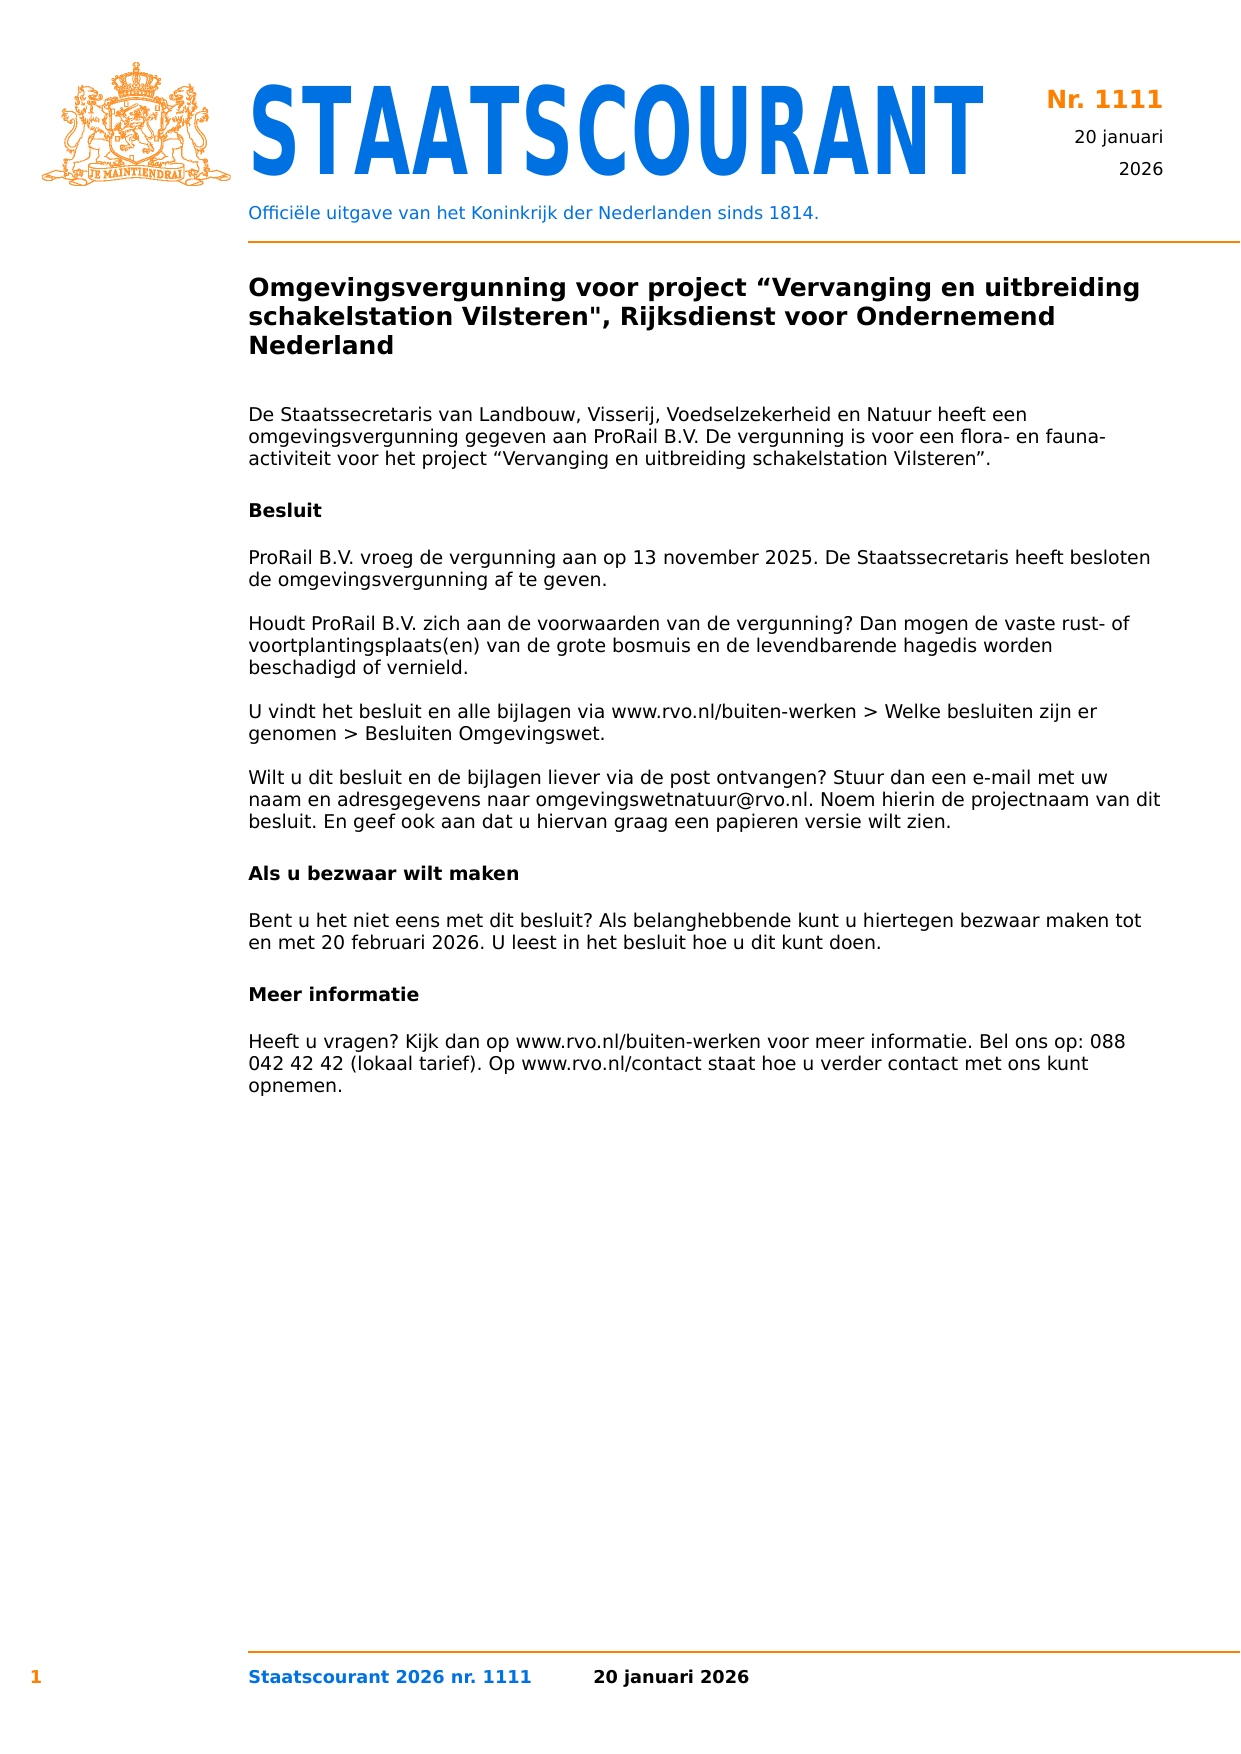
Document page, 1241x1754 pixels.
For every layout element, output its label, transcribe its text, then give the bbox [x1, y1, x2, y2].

text Wilt u dit besluit en de bijlagen liever via de post ontvangen? Stuur dan een e-mail met uw naam en adresgegevens naar omgevingswetnatuur@rvo.nl. Noem hierin de projectnaam van dit besluit. En geef ook aan dat u hiervan graag een papieren versie wilt zien. [248, 767, 1163, 833]
table_header [25, 62, 248, 241]
subtitle Meer informatie [248, 983, 1163, 1006]
text Houdt ProRail B.V. zich aan de voorwaarden van de vergunning? Dan mogen de vaste rust- of voortplantingsplaats(en) van de grote bosmuis en de levendbarende hagedis worden beschadigd of vernield. [248, 613, 1163, 679]
text U vindt het besluit en alle bijlagen via www.rvo.nl/buiten-werken > Welke besluiten zijn er genomen > Besluiten Omgevingswet. [248, 701, 1163, 745]
subtitle Omgevingsvergunning voor project “Vervanging en uitbreiding schakelstation Vilsteren", Rijksdienst voor Ondernemend Nederland [248, 273, 1163, 361]
subtitle Als u bezwaar wilt maken [248, 863, 1163, 884]
text De Staatssecretaris van Landbouw, Visserij, Voedselzekerheid en Natuur heeft een omgevingsvergunning gegeven aan ProRail B.V. De vergunning is voor een flora- en fauna-activiteit voor het project “Vervanging en uitbreiding schakelstation Vilsteren”. [248, 404, 1163, 470]
table_cell 2026 [998, 153, 1240, 203]
table_header Nr. 1111 [998, 62, 1240, 121]
table_cell Officiële uitgave van het Koninkrijk der Nederlanden sinds 1814. [248, 203, 1240, 241]
text Bent u het niet eens met dit besluit? Als belanghebbende kunt u hiertegen bezwaar maken tot en met 20 februari 2026. U leest in het besluit hoe u dit kunt doen. [248, 909, 1163, 953]
table_cell 20 januari [998, 121, 1240, 153]
picture [41, 62, 231, 186]
subtitle Besluit [248, 500, 1163, 522]
text Heeft u vragen? Kijk dan op www.rvo.nl/buiten-werken voor meer informatie. Bel ons op: 088 042 42 42 (lokaal tarief). Op www.rvo.nl/contact staat hoe u verder contact met ons kunt opnemen. [248, 1031, 1163, 1096]
text ProRail B.V. vroeg de vergunning aan op 13 november 2025. De Staatssecretaris heeft besloten de omgevingsvergunning af te geven. [248, 547, 1163, 591]
table_header STAATSCOURANT [248, 62, 998, 203]
